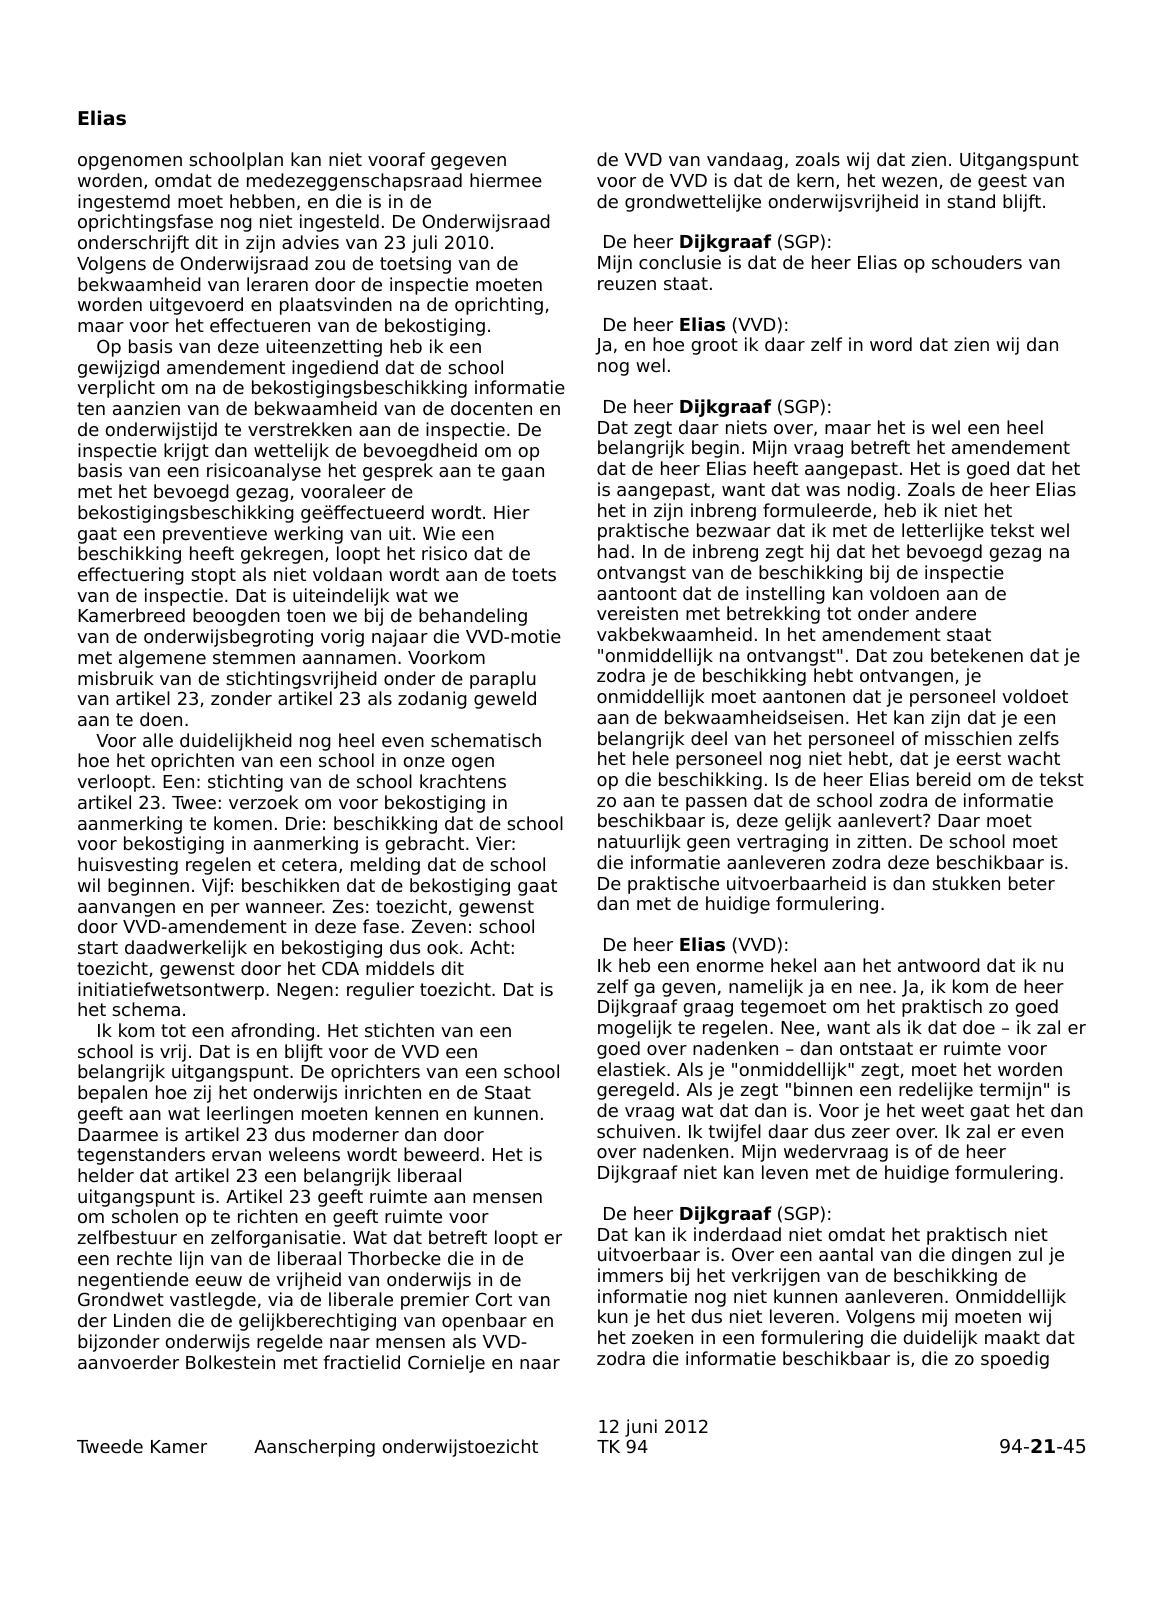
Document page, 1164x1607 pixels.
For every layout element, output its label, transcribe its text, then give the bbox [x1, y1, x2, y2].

text de VVD van vandaag, zoals wij dat zien. Uitgangspunt voor de VVD is dat de kern, het wezen, de geest van de grondwettelijke onderwijsvrijheid in stand blijft. [596, 150, 1087, 212]
text Mijn conclusie is dat de heer Elias op schouders van reuzen staat. [596, 253, 1087, 294]
text Voor alle duidelijkheid nog heel even schematisch hoe het oprichten van een school in onze ogen verloopt. Een: stichting van de school krachtens artikel 23. Twee: verzoek om voor bekostiging in aanmerking te komen. Drie: beschikking dat de school voor bekostiging in aanmerking is gebracht. Vier: huisvesting regelen et cetera, melding dat de school wil beginnen. Vijf: beschikken dat de bekostiging gaat aanvangen en per wanneer. Zes: toezicht, gewenst door VVD-amendement in deze fase. Zeven: school start daadwerkelijk en bekostiging dus ook. Acht: toezicht, gewenst door het CDA middels dit initiatiefwetsontwerp. Negen: regulier toezicht. Dat is het schema. [77, 731, 567, 1021]
text Op basis van deze uiteenzetting heb ik een gewijzigd amendement ingediend dat de school verplicht om na de bekostigingsbeschikking informatie ten aanzien van de bekwaamheid van de docenten en de onderwijstijd te verstrekken aan de inspectie. De inspectie krijgt dan wettelijk de bevoegdheid om op basis van een risicoanalyse het gesprek aan te gaan met het bevoegd gezag, vooraleer de bekostigingsbeschikking geëffectueerd wordt. Hier gaat een preventieve werking van uit. Wie een beschikking heeft gekregen, loopt het risico dat de effectuering stopt als niet voldaan wordt aan de toets van de inspectie. Dat is uiteindelijk wat we Kamerbreed beoogden toen we bij de behandeling van de onderwijsbegroting vorig najaar die VVD-motie met algemene stemmen aannamen. Voorkom misbruik van de stichtingsvrijheid onder de paraplu van artikel 23, zonder artikel 23 als zodanig geweld aan te doen. [77, 337, 567, 731]
text De heer Dijkgraaf (SGP): [596, 397, 1087, 417]
text Dat kan ik inderdaad niet omdat het praktisch niet uitvoerbaar is. Over een aantal van die dingen zul je immers bij het verkrijgen van de beschikking de informatie nog niet kunnen aanleveren. Onmiddellijk kun je het dus niet leveren. Volgens mij moeten wij het zoeken in een formulering die duidelijk maakt dat zodra die informatie beschikbaar is, die zo spoedig [596, 1224, 1087, 1369]
text opgenomen schoolplan kan niet vooraf gegeven worden, omdat de medezeggenschapsraad hiermee ingestemd moet hebben, en die is in de oprichtingsfase nog niet ingesteld. De Onderwijsraad onderschrijft dit in zijn advies van 23 juli 2010. Volgens de Onderwijsraad zou de toetsing van de bekwaamheid van leraren door de inspectie moeten worden uitgevoerd en plaatsvinden na de oprichting, maar voor het effectueren van de bekostiging. [77, 150, 567, 337]
text Ik kom tot een afronding. Het stichten van een school is vrij. Dat is en blijft voor de VVD een belangrijk uitgangspunt. De oprichters van een school bepalen hoe zij het onderwijs inrichten en de Staat geeft aan wat leerlingen moeten kennen en kunnen. Daarmee is artikel 23 dus moderner dan door tegenstanders ervan weleens wordt beweerd. Het is helder dat artikel 23 een belangrijk liberaal uitgangspunt is. Artikel 23 geeft ruimte aan mensen om scholen op te richten en geeft ruimte voor zelfbestuur en zelforganisatie. Wat dat betreft loopt er een rechte lijn van de liberaal Thorbecke die in de negentiende eeuw de vrijheid van onderwijs in de Grondwet vastlegde, via de liberale premier Cort van der Linden die de gelijkberechtiging van openbaar en bijzonder onderwijs regelde naar mensen als VVD-aanvoerder Bolkestein met fractielid Cornielje en naar [77, 1021, 567, 1373]
text Ik heb een enorme hekel aan het antwoord dat ik nu zelf ga geven, namelijk ja en nee. Ja, ik kom de heer Dijkgraaf graag tegemoet om het praktisch zo goed mogelijk te regelen. Nee, want als ik dat doe – ik zal er goed over nadenken – dan ontstaat er ruimte voor elastiek. Als je "onmiddellijk" zegt, moet het worden geregeld. Als je zegt "binnen een redelijke termijn" is de vraag wat dat dan is. Voor je het weet gaat het dan schuiven. Ik twijfel daar dus zeer over. Ik zal er even over nadenken. Mijn wedervraag is of de heer Dijkgraaf niet kan leven met de huidige formulering. [596, 956, 1087, 1184]
text De heer Elias (VVD): [596, 314, 1087, 335]
text De heer Dijkgraaf (SGP): [596, 232, 1087, 253]
text Ja, en hoe groot ik daar zelf in word dat zien wij dan nog wel. [596, 335, 1087, 377]
text De heer Elias (VVD): [596, 935, 1087, 956]
text Dat zegt daar niets over, maar het is wel een heel belangrijk begin. Mijn vraag betreft het amendement dat de heer Elias heeft aangepast. Het is goed dat het is aangepast, want dat was nodig. Zoals de heer Elias het in zijn inbreng formuleerde, heb ik niet het praktische bezwaar dat ik met de letterlijke tekst wel had. In de inbreng zegt hij dat het bevoegd gezag na ontvangst van de beschikking bij de inspectie aantoont dat de instelling kan voldoen aan de vereisten met betrekking tot onder andere vakbekwaamheid. In het amendement staat "onmiddellijk na ontvangst". Dat zou betekenen dat je zodra je de beschikking hebt ontvangen, je onmiddellijk moet aantonen dat je personeel voldoet aan de bekwaamheidseisen. Het kan zijn dat je een belangrijk deel van het personeel of misschien zelfs het hele personeel nog niet hebt, dat je eerst wacht op die beschikking. Is de heer Elias bereid om de tekst zo aan te passen dat de school zodra de informatie beschikbaar is, deze gelijk aanlevert? Daar moet natuurlijk geen vertraging in zitten. De school moet die informatie aanleveren zodra deze beschikbaar is. De praktische uitvoerbaarheid is dan stukken beter dan met de huidige formulering. [596, 417, 1087, 915]
text De heer Dijkgraaf (SGP): [596, 1204, 1087, 1224]
